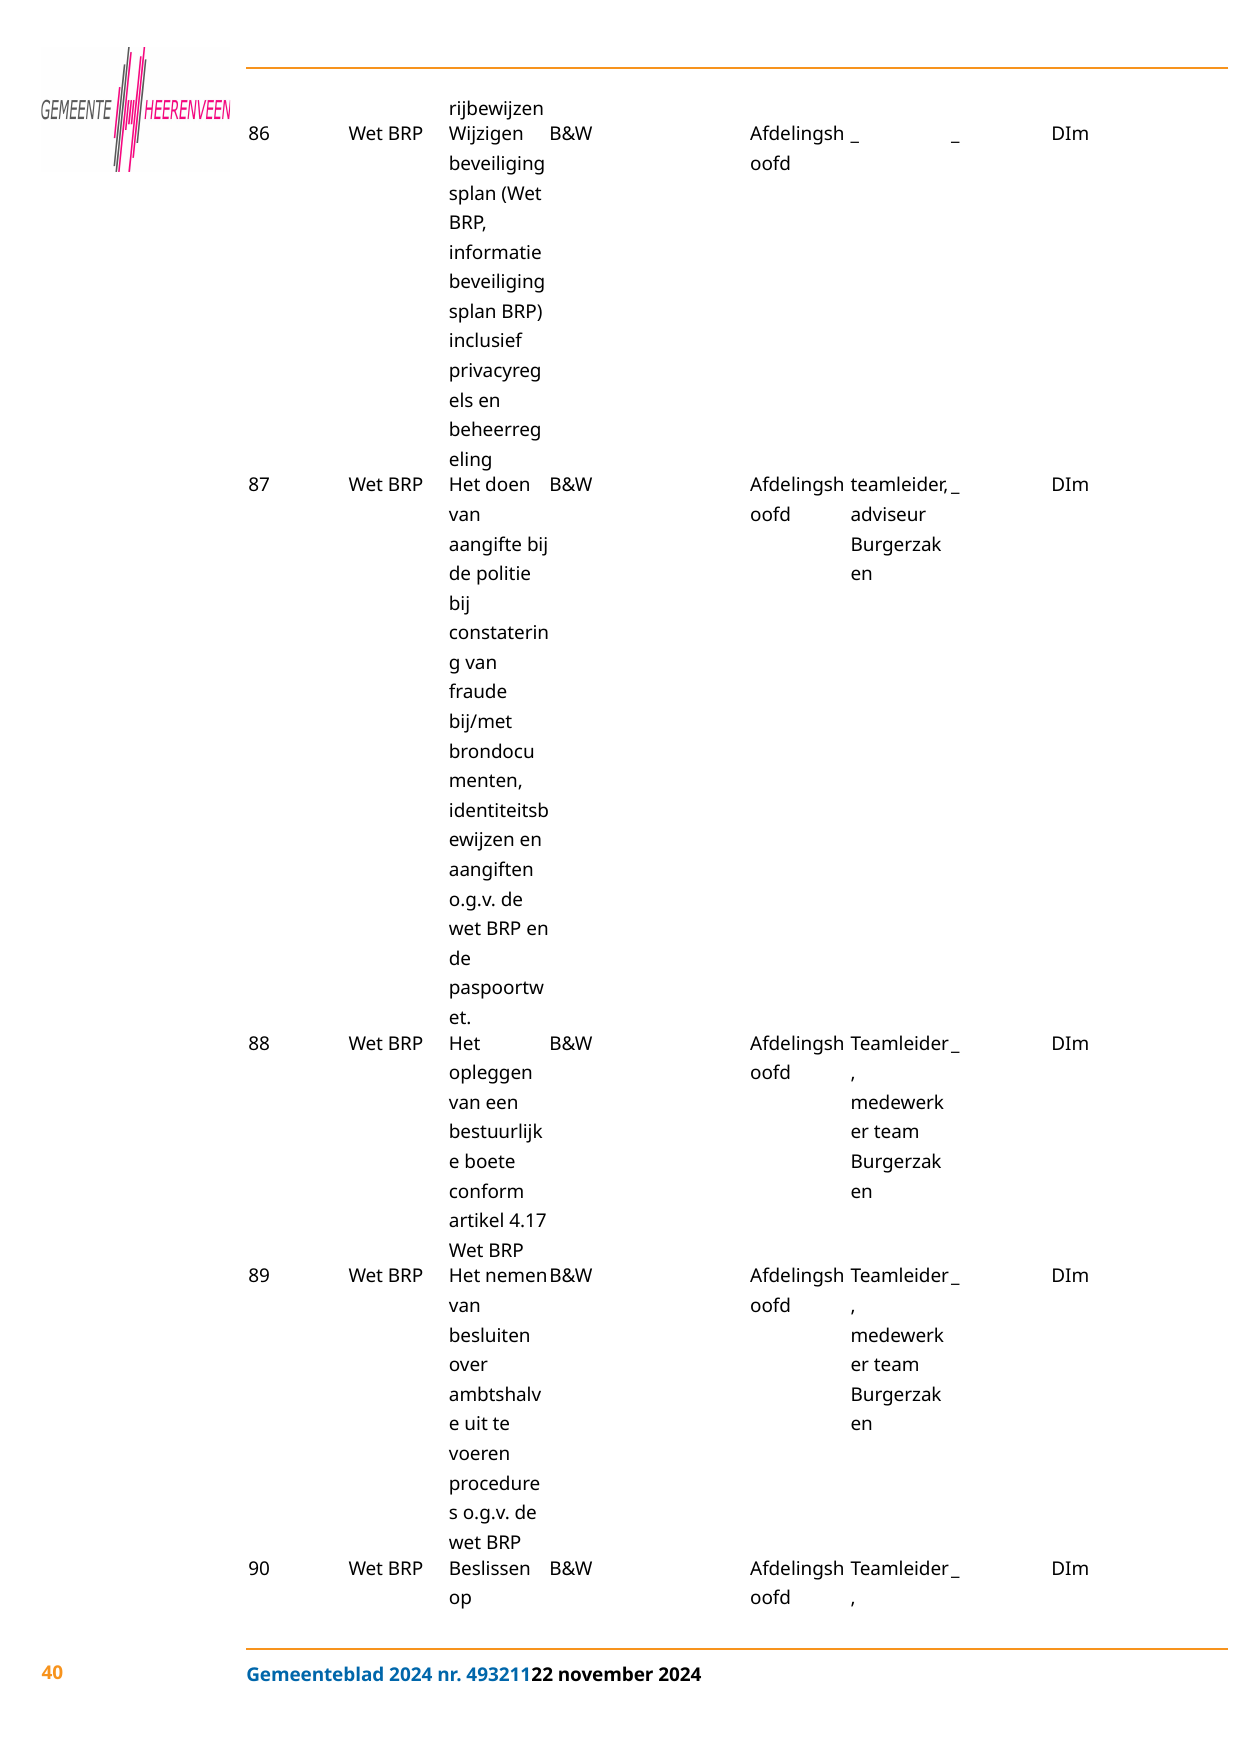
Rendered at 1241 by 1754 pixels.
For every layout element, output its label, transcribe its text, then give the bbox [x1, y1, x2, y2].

table_cell B&W [549, 1030, 649, 1263]
table_cell Afdelingshoofd [750, 1030, 850, 1263]
table_cell [248, 95, 348, 121]
table_cell rijbewijzen [449, 95, 549, 121]
table_cell DIm [1051, 1555, 1152, 1610]
table_cell _ [951, 121, 1051, 472]
table_cell B&W [549, 1263, 649, 1555]
table_cell DIm [1051, 472, 1152, 1030]
table_cell DIm [1051, 121, 1152, 472]
table_cell teamleider, adviseur Burgerzaken [850, 472, 951, 1030]
table_cell 87 [248, 472, 348, 1030]
table_cell B&W [549, 1555, 649, 1610]
table_cell [650, 95, 750, 121]
table_cell 90 [248, 1555, 348, 1610]
table_cell _ [850, 121, 951, 472]
table_cell Het opleggen van een bestuurlijke boete conform artikel 4.17 Wet BRP [449, 1030, 549, 1263]
table_cell DIm [1051, 1263, 1152, 1555]
table_cell Teamleider, medewerker team Burgerzaken [850, 1030, 951, 1263]
table_cell _ [951, 472, 1051, 1030]
table_cell B&W [549, 472, 649, 1030]
table_cell Wet BRP [348, 121, 449, 472]
table_cell Het doen van aangifte bij de politie bij constatering van fraude bij/met brondocumenten, identiteitsbewijzen en aangiften o.g.v. de wet BRP en de paspoortwet. [449, 472, 549, 1030]
table_cell 89 [248, 1263, 348, 1555]
table_cell Wet BRP [348, 472, 449, 1030]
table_cell [650, 1263, 750, 1555]
table_cell [348, 95, 449, 121]
table_cell Afdelingshoofd [750, 1555, 850, 1610]
table_cell B&W [549, 121, 649, 472]
table_cell Teamleider, [850, 1555, 951, 1610]
table_cell 86 [248, 121, 348, 472]
table_cell [750, 95, 850, 121]
table_cell _ [951, 1030, 1051, 1263]
table_cell [650, 472, 750, 1030]
table_cell Wijzigen beveiligingsplan (Wet BRP, informatiebeveiligingsplan BRP) inclusief privacyregels en beheerregeling [449, 121, 549, 472]
table_cell Afdelingshoofd [750, 1263, 850, 1555]
table_cell _ [951, 1555, 1051, 1610]
table_cell [1051, 95, 1152, 121]
table_cell Het nemen van besluiten over ambtshalve uit te voeren procedures o.g.v. de wet BRP [449, 1263, 549, 1555]
table_cell [650, 1030, 750, 1263]
table_cell Afdelingshoofd [750, 472, 850, 1030]
table_cell Wet BRP [348, 1030, 449, 1263]
table_cell Wet BRP [348, 1555, 449, 1610]
picture [41, 47, 231, 172]
table_cell 88 [248, 1030, 348, 1263]
table_cell _ [951, 1263, 1051, 1555]
table_cell [650, 121, 750, 472]
table_cell [850, 95, 951, 121]
table_cell [951, 95, 1051, 121]
table_cell Wet BRP [348, 1263, 449, 1555]
table_cell [549, 95, 649, 121]
table_cell Teamleider, medewerker team Burgerzaken [850, 1263, 951, 1555]
table_cell DIm [1051, 1030, 1152, 1263]
table_cell [650, 1555, 750, 1610]
table_cell Beslissen op [449, 1555, 549, 1610]
table_cell Afdelingshoofd [750, 121, 850, 472]
